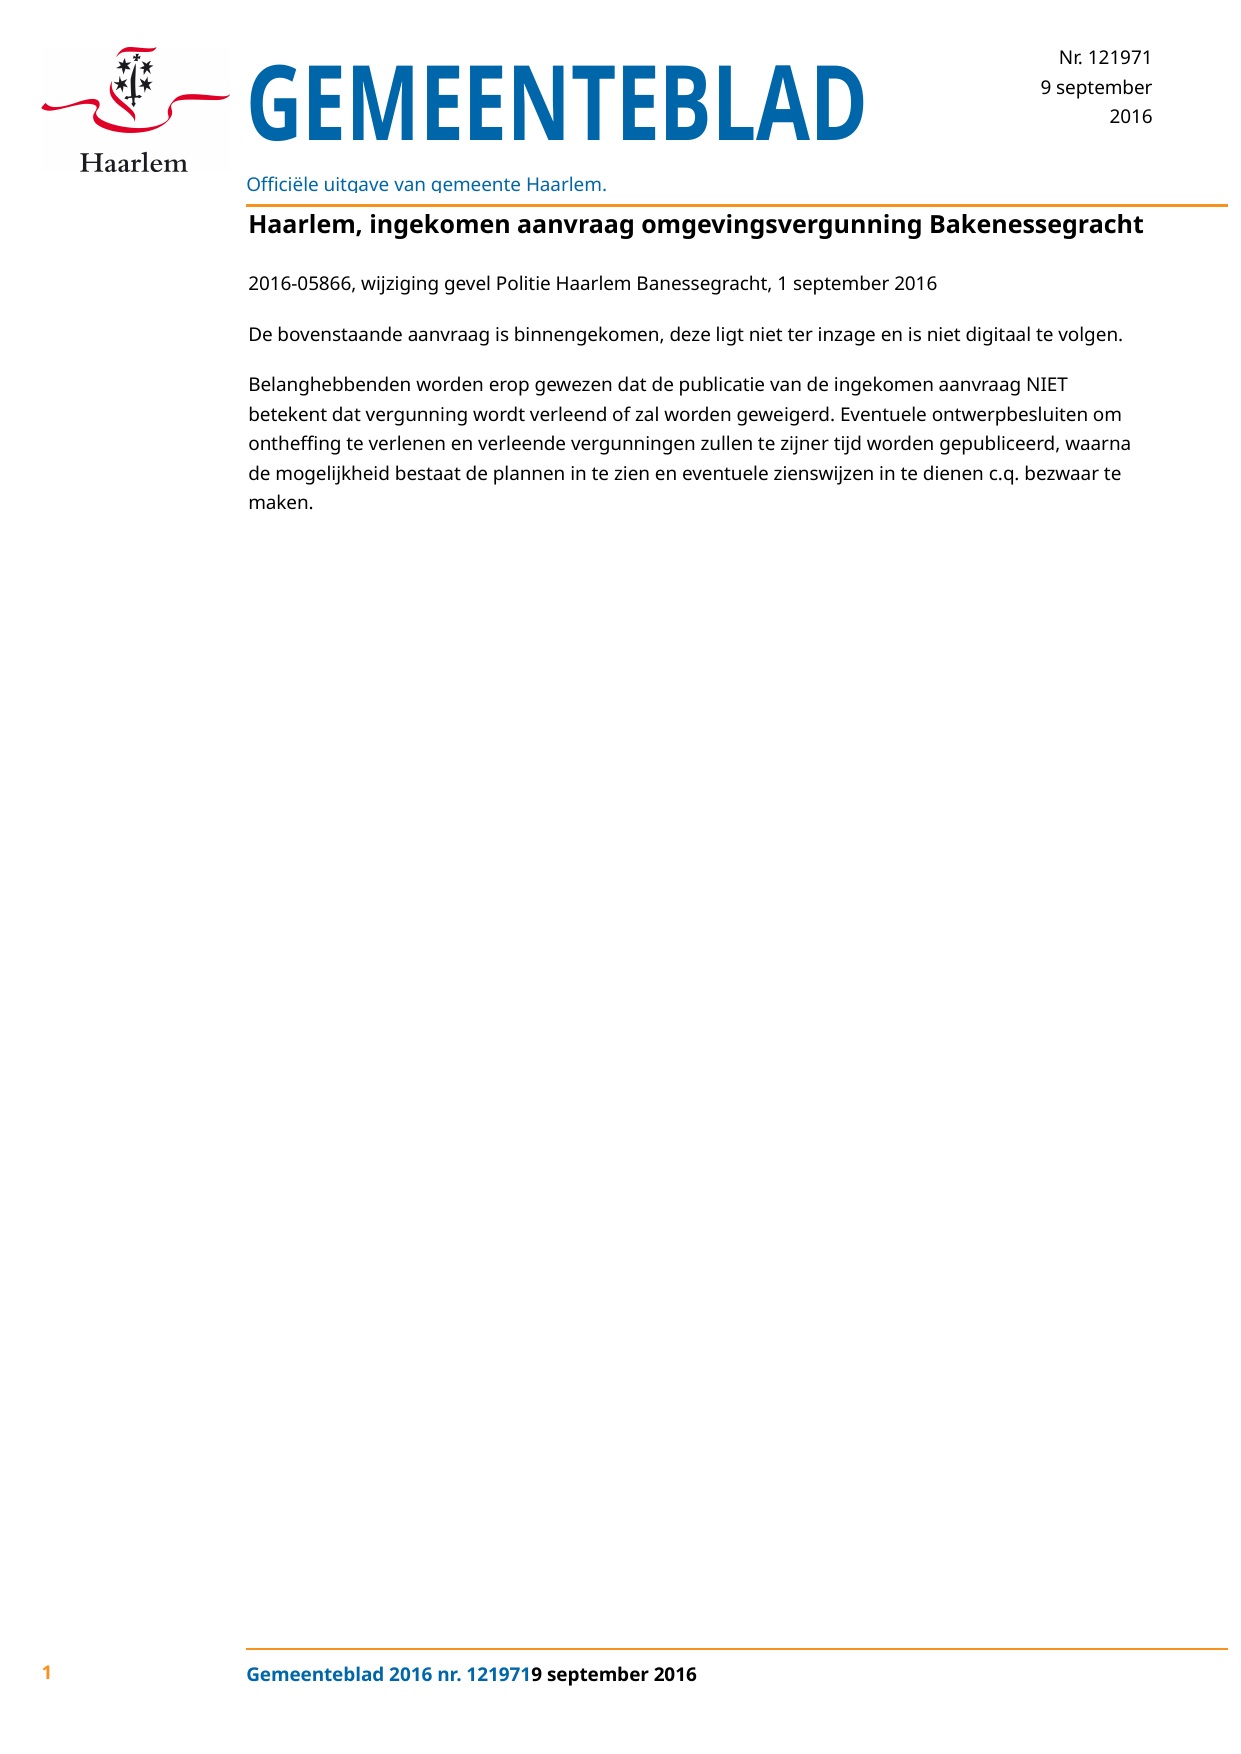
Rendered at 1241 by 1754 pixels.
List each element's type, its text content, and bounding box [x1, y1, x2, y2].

text Haarlem, ingekomen aanvraag omgevingsvergunning Bakenessegracht [248, 207, 1152, 241]
text 2016-05866, wijziging gevel Politie Haarlem Banessegracht, 1 september 2016 [248, 270, 1152, 296]
text Belanghebbenden worden erop gewezen dat de publicatie van de ingekomen aanvraag NIET betekent dat vergunning wordt verleend of zal worden geweigerd. Eventuele ontwerpbesluiten om ontheffing te verlenen en verleende vergunningen zullen te zijner tijd worden gepubliceerd, waarna de mogelijkheid bestaat de plannen in te zien en eventuele zienswijzen in te dienen c.q. bezwaar te maken. [248, 371, 1152, 515]
picture [41, 47, 231, 172]
text De bovenstaande aanvraag is binnengekomen, deze ligt niet ter inzage en is niet digitaal te volgen. [248, 321, 1152, 346]
